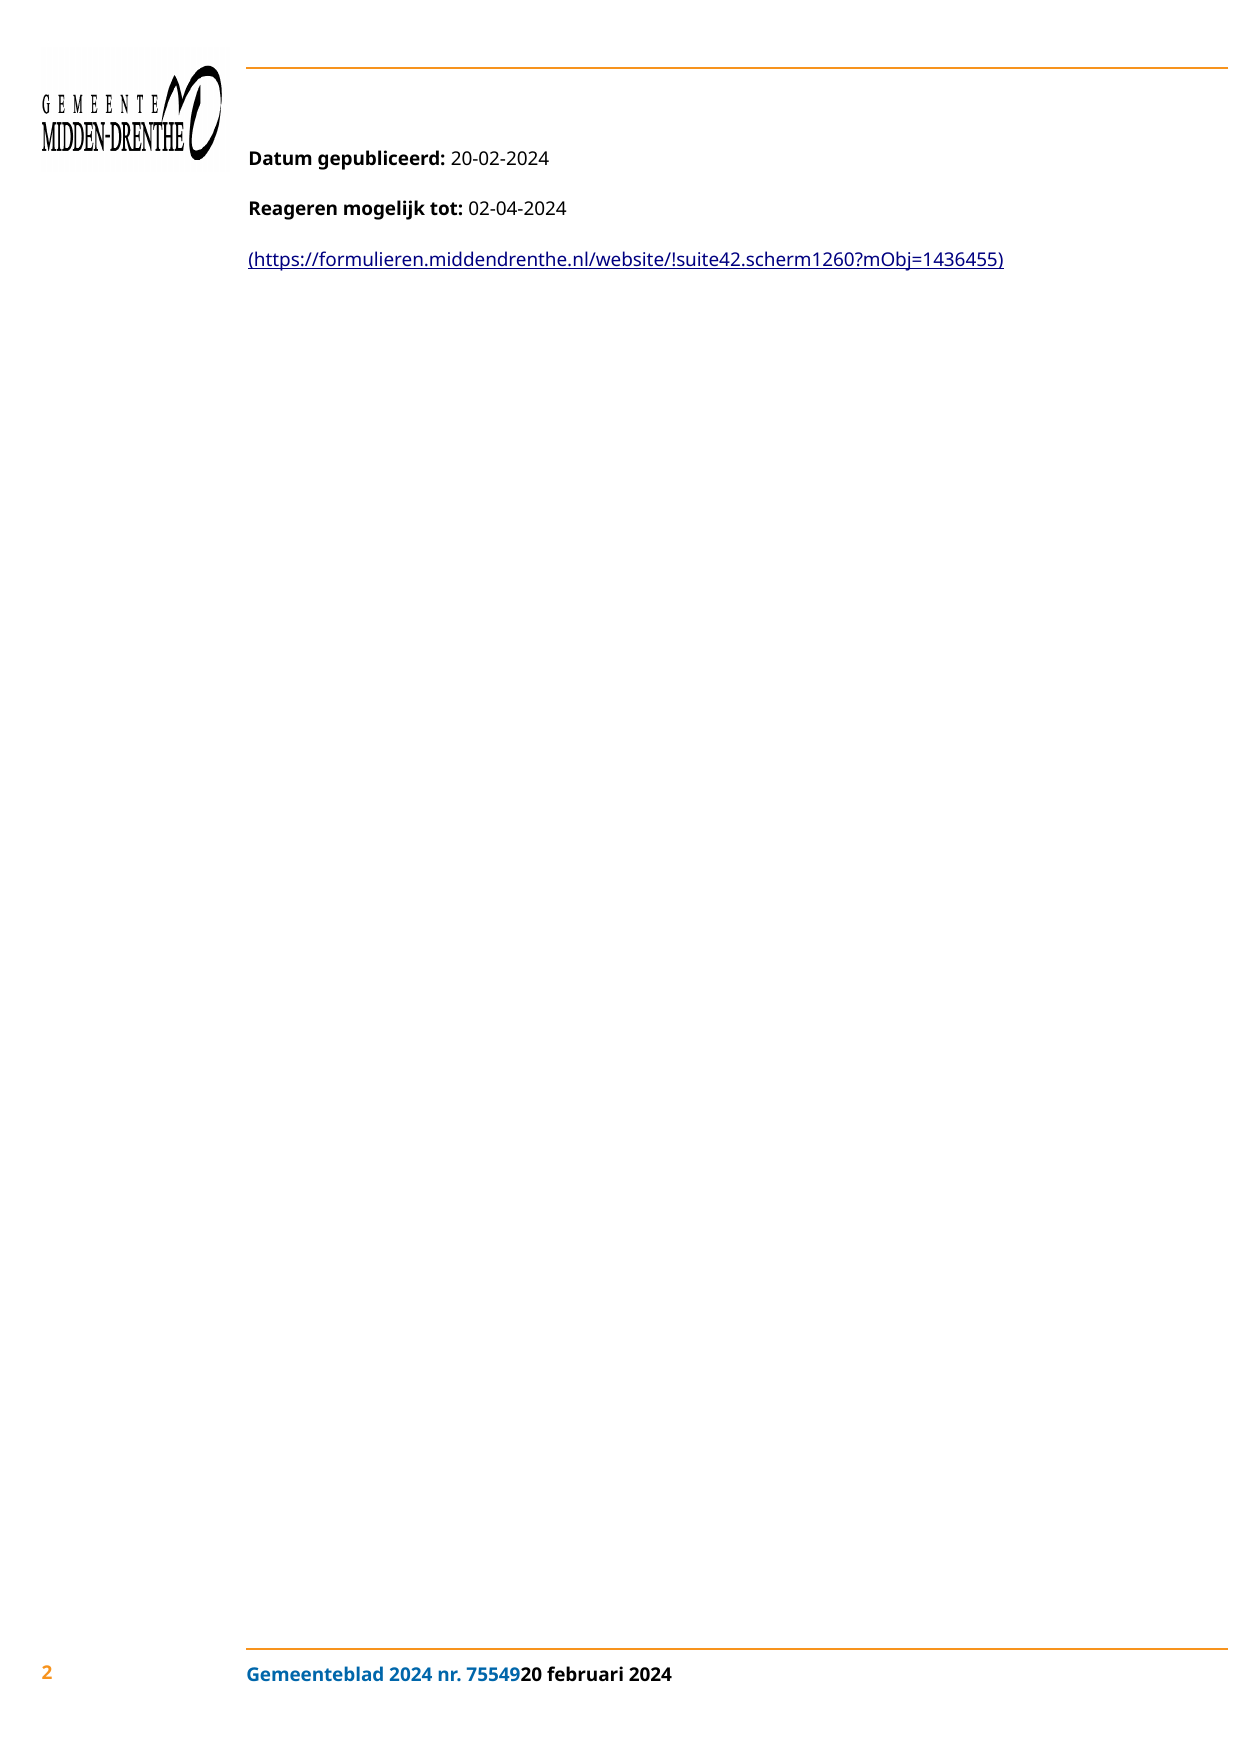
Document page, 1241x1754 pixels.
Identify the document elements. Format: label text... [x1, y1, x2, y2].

text Reageren mogelijk tot: 02-04-2024 [248, 196, 1152, 221]
text (https://formulieren.middendrenthe.nl/website/!suite42.scherm1260?mObj=1436455) [248, 246, 1152, 272]
text Datum gepubliceerd: 20-02-2024 [248, 145, 1152, 171]
picture [41, 47, 231, 172]
